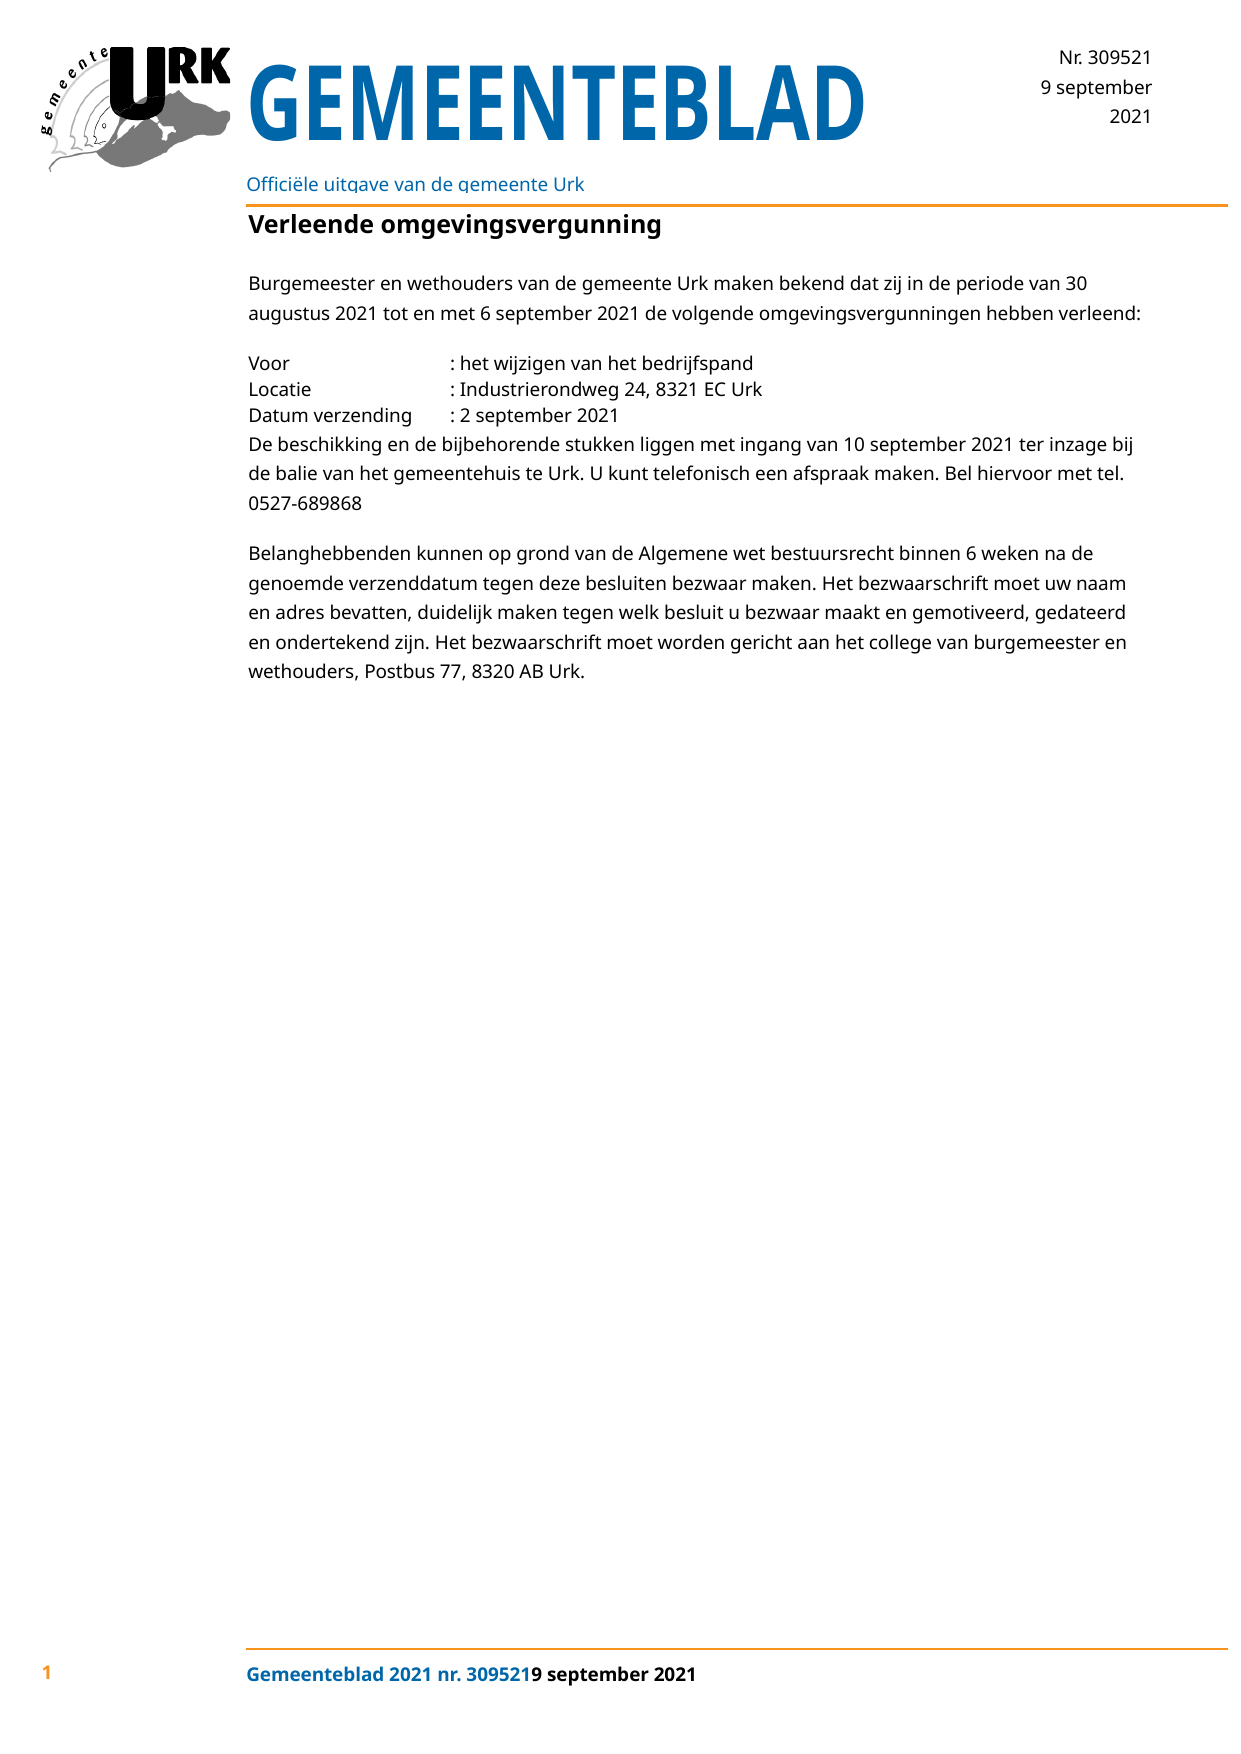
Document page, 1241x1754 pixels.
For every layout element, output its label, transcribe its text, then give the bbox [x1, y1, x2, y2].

table_cell Datum verzending [248, 402, 450, 428]
text De beschikking en de bijbehorende stukken liggen met ingang van 10 september 2021 ter inzage bij de balie van het gemeentehuis te Urk. U kunt telefonisch een afspraak maken. Bel hiervoor met tel. 0527-689868 [248, 431, 1152, 516]
picture [41, 47, 231, 172]
text Verleende omgevingsvergunning [248, 207, 1152, 241]
text Belanghebbenden kunnen op grond van de Algemene wet bestuursrecht binnen 6 weken na de genoemde verzenddatum tegen deze besluiten bezwaar maken. Het bezwaarschrift moet uw naam en adres bevatten, duidelijk maken tegen welk besluit u bezwaar maakt en gemotiveerd, gedateerd en ondertekend zijn. Het bezwaarschrift moet worden gericht aan het college van burgemeester en wethouders, Postbus 77, 8320 AB Urk. [248, 540, 1152, 684]
table_cell : Industrierondweg 24, 8321 EC Urk [450, 376, 1152, 402]
table_cell : 2 september 2021 [450, 402, 1152, 428]
table_cell Locatie [248, 376, 450, 402]
table_header Voor [248, 350, 450, 376]
table_header : het wijzigen van het bedrijfspand [450, 350, 1152, 376]
text Burgemeester en wethouders van de gemeente Urk maken bekend dat zij in de periode van 30 augustus 2021 tot en met 6 september 2021 de volgende omgevingsvergunningen hebben verleend: [248, 270, 1152, 326]
